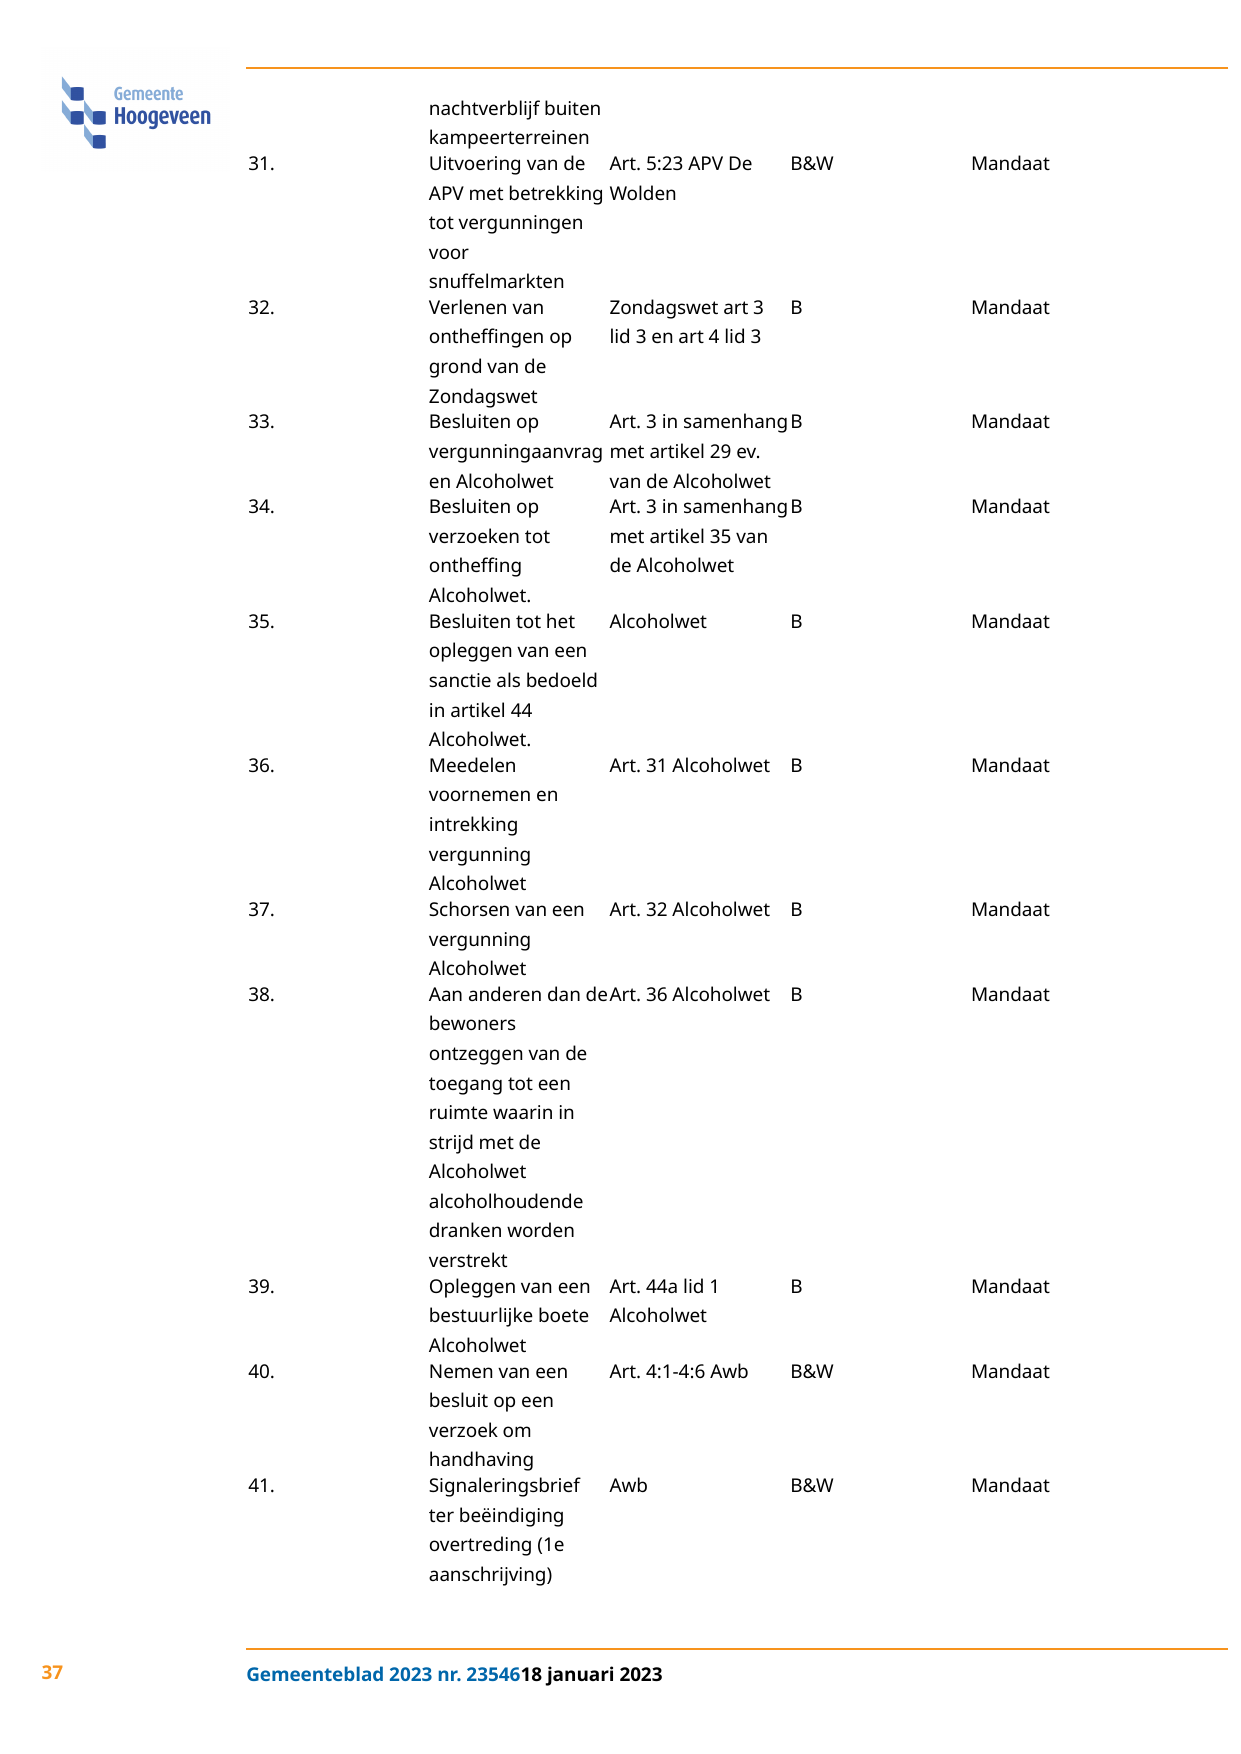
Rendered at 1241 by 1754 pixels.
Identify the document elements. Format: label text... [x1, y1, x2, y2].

table_cell [248, 409, 429, 493]
table_cell Mandaat [971, 1473, 1152, 1587]
table_cell Mandaat [971, 494, 1152, 608]
table_cell [248, 95, 429, 150]
table_cell Mandaat [971, 150, 1152, 294]
table_cell B [790, 608, 971, 752]
table_cell [248, 1273, 429, 1358]
table_cell Art. 5:23 APV De Wolden [609, 150, 790, 294]
table_cell B [790, 752, 971, 896]
table_cell B&W [790, 1473, 971, 1587]
table_cell [248, 294, 429, 409]
table_cell Aan anderen dan de bewoners ontzeggen van de toegang tot een ruimte waarin in strijd met de Alcoholwet alcoholhoudende dranken worden verstrekt [429, 981, 609, 1273]
table_cell B [790, 981, 971, 1273]
table_cell Nemen van een besluit op een verzoek om handhaving [429, 1358, 609, 1472]
table_cell [790, 95, 971, 150]
table_cell Besluiten tot het opleggen van een sanctie als bedoeld in artikel 44 Alcoholwet. [429, 608, 609, 752]
table_cell [248, 494, 429, 608]
table_cell Art. 3 in samenhang met artikel 29 ev. van de Alcoholwet [609, 409, 790, 493]
table_cell Verlenen van ontheffingen op grond van de Zondagswet [429, 294, 609, 409]
table_cell Schorsen van een vergunning Alcoholwet [429, 896, 609, 981]
table_cell [248, 1473, 429, 1587]
table_cell B [790, 494, 971, 608]
table_cell [971, 95, 1152, 150]
table_cell Art. 4:1-4:6 Awb [609, 1358, 790, 1472]
picture [41, 47, 231, 172]
table_cell Alcoholwet [609, 608, 790, 752]
table_cell [248, 896, 429, 981]
table_cell Mandaat [971, 608, 1152, 752]
table_cell B [790, 294, 971, 409]
table_cell B&W [790, 1358, 971, 1472]
table_cell B [790, 1273, 971, 1358]
table_cell [248, 150, 429, 294]
table_cell Art. 36 Alcoholwet [609, 981, 790, 1273]
table_cell B [790, 896, 971, 981]
table_cell Mandaat [971, 1273, 1152, 1358]
table_cell [248, 608, 429, 752]
table_cell [609, 95, 790, 150]
table_cell Zondagswet art 3 lid 3 en art 4 lid 3 [609, 294, 790, 409]
table_cell Signaleringsbrief ter beëindiging overtreding (1e aanschrijving) [429, 1473, 609, 1587]
table_cell Mandaat [971, 896, 1152, 981]
table_cell B [790, 409, 971, 493]
table_cell nachtverblijf buiten kampeerterreinen [429, 95, 609, 150]
table_cell Mandaat [971, 294, 1152, 409]
table_cell Uitvoering van de APV met betrekking tot vergunningen voor snuffelmarkten [429, 150, 609, 294]
table_cell Art. 3 in samenhang met artikel 35 van de Alcoholwet [609, 494, 790, 608]
table_cell Mandaat [971, 981, 1152, 1273]
table_cell Mandaat [971, 752, 1152, 896]
table_cell Mandaat [971, 409, 1152, 493]
table_cell [248, 752, 429, 896]
table_cell Besluiten op verzoeken tot ontheffing Alcoholwet. [429, 494, 609, 608]
table_cell Meedelen voornemen en intrekking vergunning Alcoholwet [429, 752, 609, 896]
table_cell Awb [609, 1473, 790, 1587]
table_cell Art. 44a lid 1 Alcoholwet [609, 1273, 790, 1358]
table_cell [248, 981, 429, 1273]
table_cell Besluiten op vergunningaanvragen Alcoholwet [429, 409, 609, 493]
table_cell [248, 1358, 429, 1472]
table_cell Art. 31 Alcoholwet [609, 752, 790, 896]
table_cell Art. 32 Alcoholwet [609, 896, 790, 981]
table_cell Opleggen van een bestuurlijke boete Alcoholwet [429, 1273, 609, 1358]
table_cell B&W [790, 150, 971, 294]
table_cell Mandaat [971, 1358, 1152, 1472]
